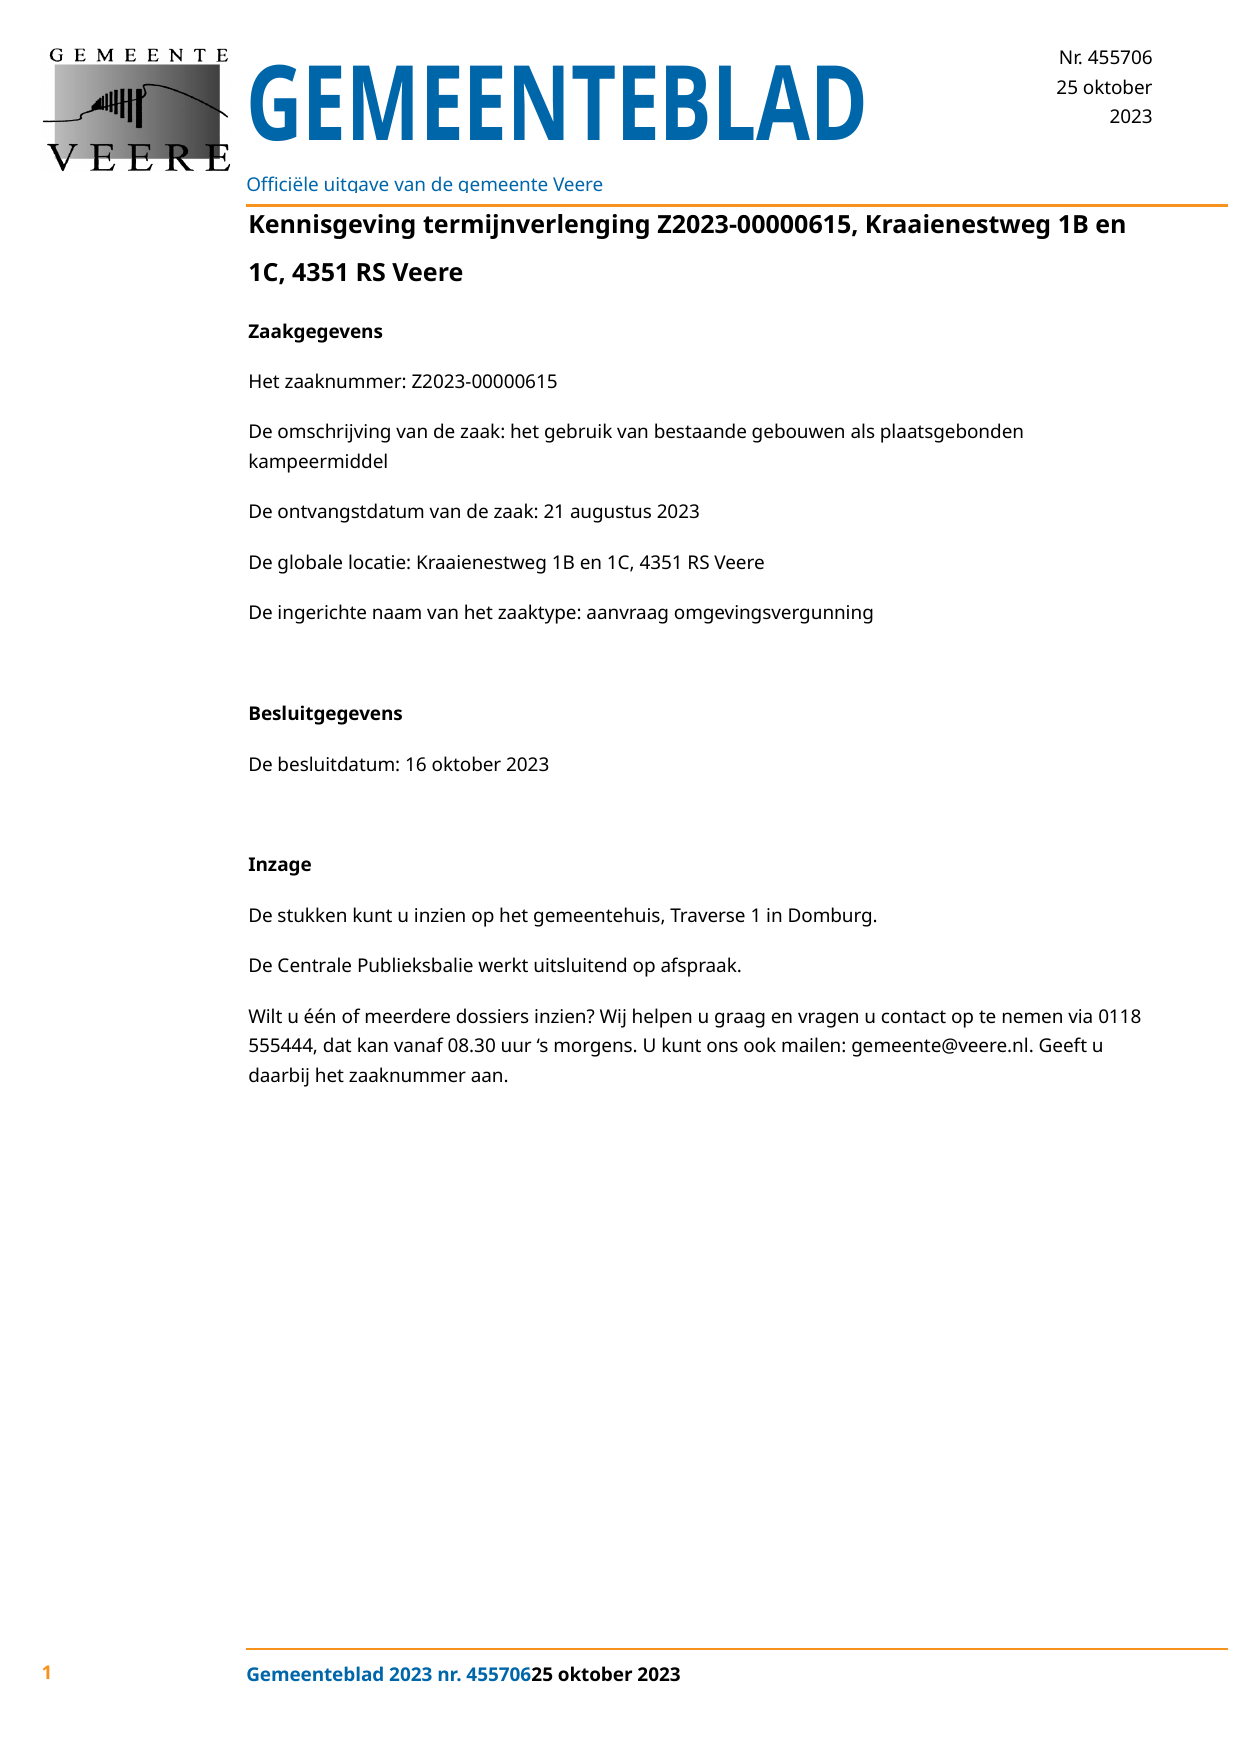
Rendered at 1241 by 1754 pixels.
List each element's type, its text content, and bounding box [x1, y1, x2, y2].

text De omschrijving van de zaak: het gebruik van bestaande gebouwen als plaatsgebonden kampeermiddel [248, 419, 1152, 474]
text De stukken kunt u inzien op het gemeentehuis, Traverse 1 in Domburg. [248, 902, 1152, 928]
text De ontvangstdatum van de zaak: 21 augustus 2023 [248, 499, 1152, 524]
text Wilt u één of meerdere dossiers inzien? Wij helpen u graag en vragen u contact op te nemen via 0118 555444, dat kan vanaf 08.30 uur ‘s morgens. U kunt ons ook mailen: gemeente@veere.nl. Geeft u daarbij het zaaknummer aan. [248, 1003, 1152, 1088]
text De globale locatie: Kraaienestweg 1B en 1C, 4351 RS Veere [248, 549, 1152, 575]
text Besluitgegevens [248, 700, 1152, 726]
picture [41, 47, 231, 172]
text Kennisgeving termijnverlenging Z2023-00000615, Kraaienestweg 1B en 1C, 4351 RS Veere [248, 207, 1152, 288]
text De besluitdatum: 16 oktober 2023 [248, 751, 1152, 777]
text Zaakgegevens [248, 318, 1152, 344]
text Inzage [248, 852, 1152, 877]
text Het zaaknummer: Z2023-00000615 [248, 368, 1152, 394]
text De ingerichte naam van het zaaktype: aanvraag omgevingsvergunning [248, 599, 1152, 625]
text De Centrale Publieksbalie werkt uitsluitend op afspraak. [248, 952, 1152, 978]
